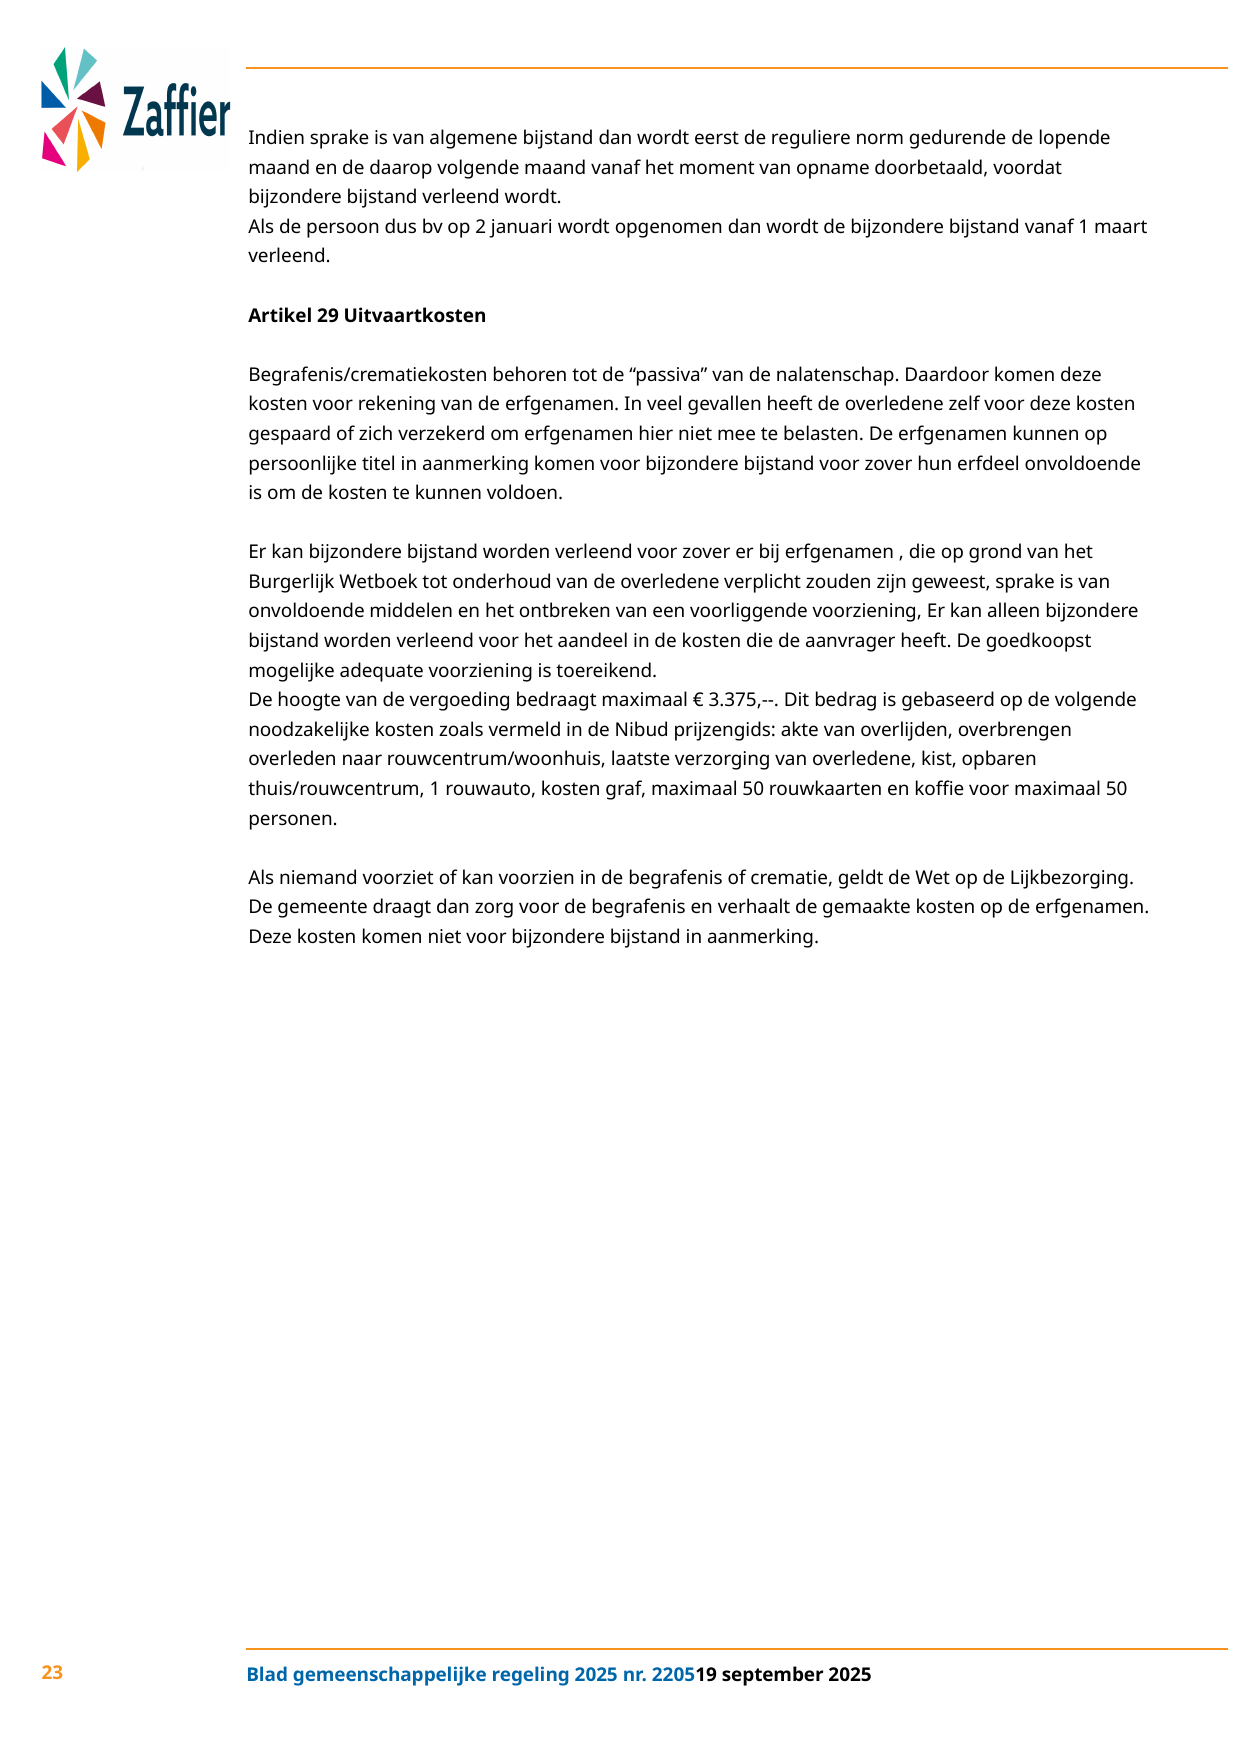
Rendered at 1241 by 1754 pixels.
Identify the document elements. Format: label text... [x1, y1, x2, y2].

picture [41, 47, 231, 172]
text Begrafenis/crematiekosten behoren tot de “passiva” van de nalatenschap. Daardoor komen deze kosten voor rekening van de erfgenamen. In veel gevallen heeft de overledene zelf voor deze kosten gespaard of zich verzekerd om erfgenamen hier niet mee te belasten. De erfgenamen kunnen op persoonlijke titel in aanmerking komen voor bijzondere bijstand voor zover hun erfdeel onvoldoende is om de kosten te kunnen voldoen. [248, 361, 1152, 505]
text Als niemand voorziet of kan voorzien in de begrafenis of crematie, geldt de Wet op de Lijkbezorging. De gemeente draagt dan zorg voor de begrafenis en verhaalt de gemaakte kosten op de erfgenamen. Deze kosten komen niet voor bijzondere bijstand in aanmerking. [248, 864, 1152, 949]
text De hoogte van de vergoeding bedraagt maximaal € 3.375,--. Dit bedrag is gebaseerd op de volgende noodzakelijke kosten zoals vermeld in de Nibud prijzengids: akte van overlijden, overbrengen overleden naar rouwcentrum/woonhuis, laatste verzorging van overledene, kist, opbaren thuis/rouwcentrum, 1 rouwauto, kosten graf, maximaal 50 rouwkaarten en koffie voor maximaal 50 personen. [248, 686, 1152, 831]
text Als de persoon dus bv op 2 januari wordt opgenomen dan wordt de bijzondere bijstand vanaf 1 maart verleend. [248, 213, 1152, 268]
text Artikel 29 Uitvaartkosten [248, 302, 1152, 328]
text Indien sprake is van algemene bijstand dan wordt eerst de reguliere norm gedurende de lopende maand en de daarop volgende maand vanaf het moment van opname doorbetaald, voordat bijzondere bijstand verleend wordt. [248, 124, 1152, 209]
text Er kan bijzondere bijstand worden verleend voor zover er bij erfgenamen , die op grond van het Burgerlijk Wetboek tot onderhoud van de overledene verplicht zouden zijn geweest, sprake is van onvoldoende middelen en het ontbreken van een voorliggende voorziening, Er kan alleen bijzondere bijstand worden verleend voor het aandeel in de kosten die de aanvrager heeft. De goedkoopst mogelijke adequate voorziening is toereikend. [248, 538, 1152, 683]
